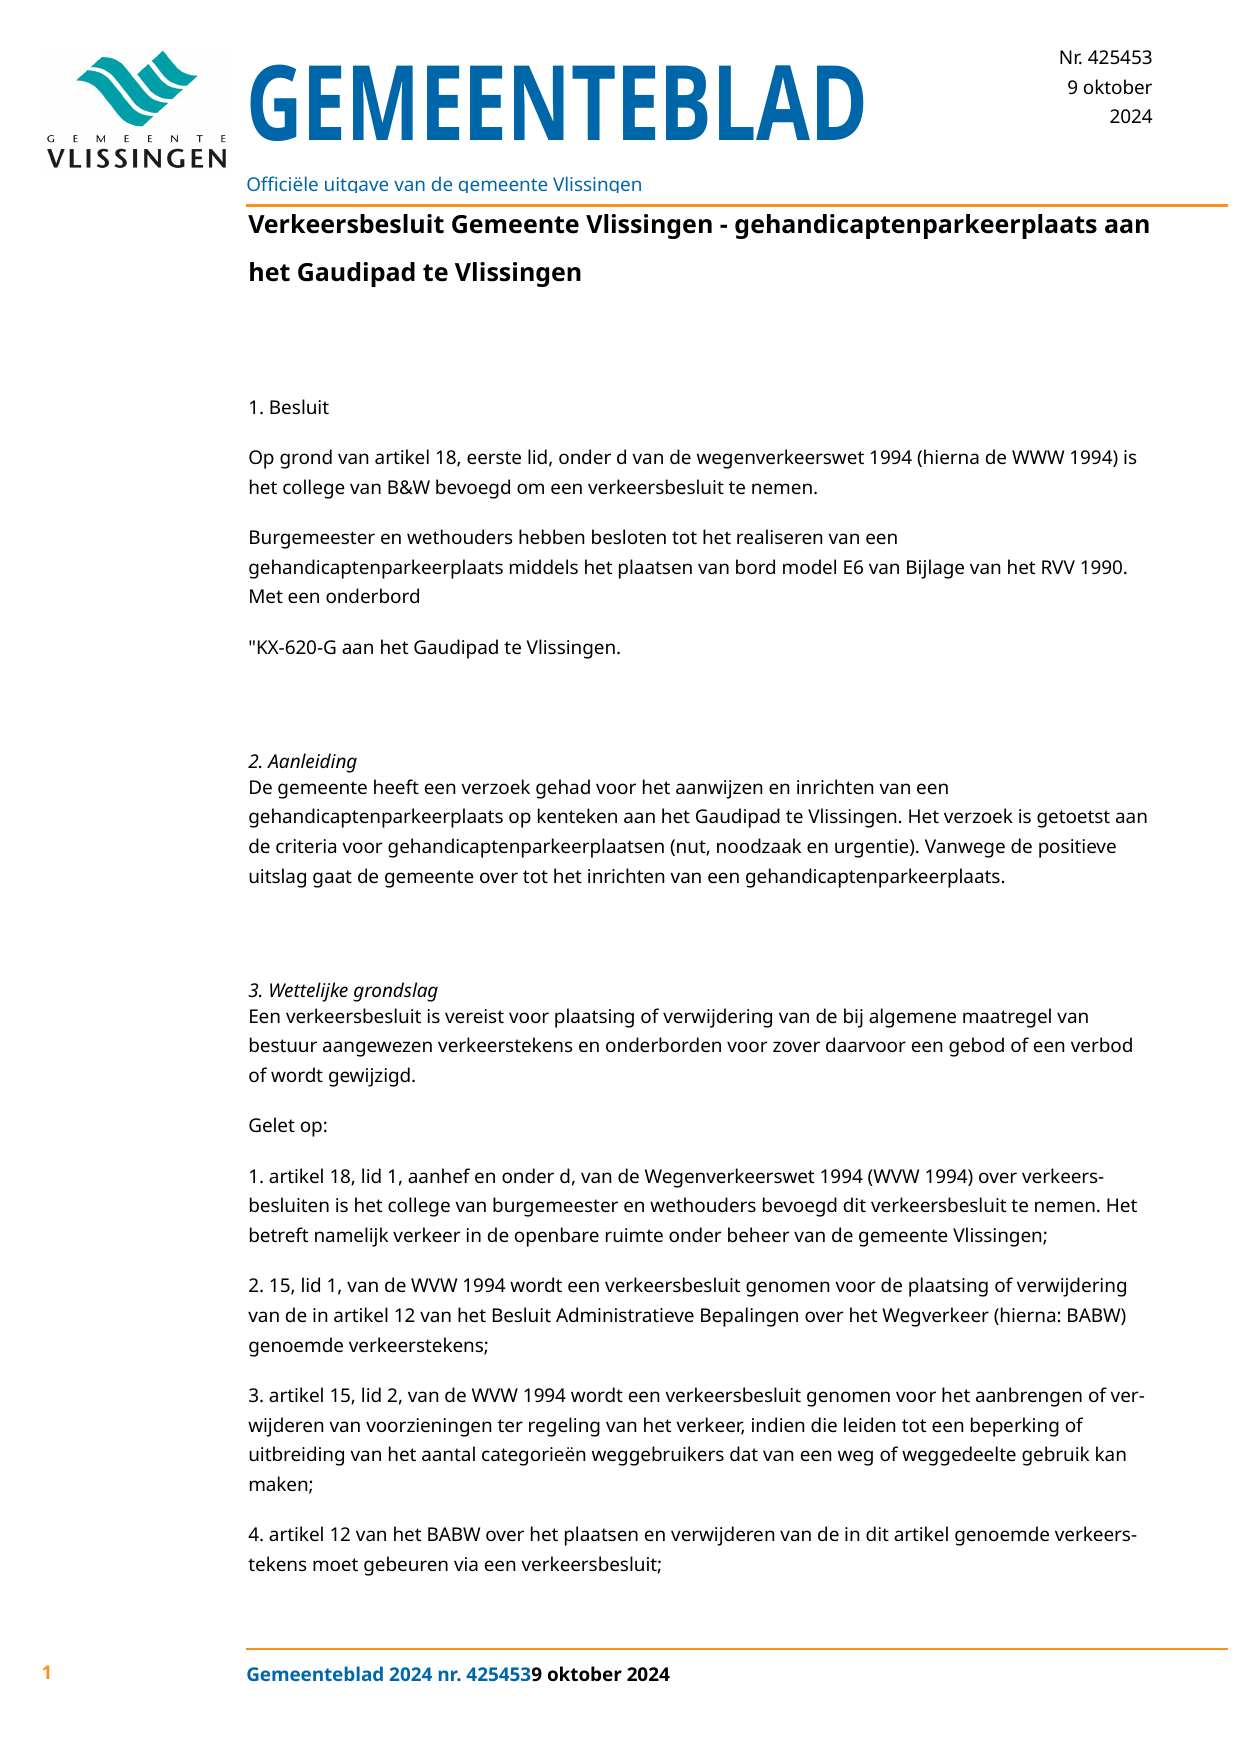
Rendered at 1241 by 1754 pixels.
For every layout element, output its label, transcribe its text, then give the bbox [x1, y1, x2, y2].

text Een verkeersbesluit is vereist voor plaatsing of verwijdering van de bij algemene maatregel van bestuur aangewezen verkeerstekens en onderborden voor zover daarvoor een gebod of een verbod of wordt gewijzigd. [248, 1003, 1152, 1088]
text 3. artikel 15, lid 2, van de WVW 1994 wordt een verkeersbesluit genomen voor het aanbrengen of ver- wijderen van voorzieningen ter regeling van het verkeer, indien die leiden tot een beperking of uitbreiding van het aantal categorieën weggebruikers dat van een weg of weggedeelte gebruik kan maken; [248, 1382, 1152, 1497]
text Gelet op: [248, 1113, 1152, 1138]
text 2. 15, lid 1, van de WVW 1994 wordt een verkeersbesluit genomen voor de plaatsing of verwijdering van de in artikel 12 van het Besluit Administratieve Bepalingen over het Wegverkeer (hierna: BABW) genoemde verkeerstekens; [248, 1273, 1152, 1357]
text 3. Wettelijke grondslag [248, 977, 1152, 1003]
text Burgemeester en wethouders hebben besloten tot het realiseren van een gehandicaptenparkeerplaats middels het plaatsen van bord model E6 van Bijlage van het RVV 1990. Met een onderbord [248, 524, 1152, 609]
text 2. Aanleiding [248, 748, 1152, 774]
picture [41, 47, 231, 172]
text De gemeente heeft een verzoek gehad voor het aanwijzen en inrichten van een gehandicaptenparkeerplaats op kenteken aan het Gaudipad te Vlissingen. Het verzoek is getoetst aan de criteria voor gehandicaptenparkeerplaatsen (nut, noodzaak en urgentie). Vanwege de positieve uitslag gaat de gemeente over tot het inrichten van een gehandicaptenparkeerplaats. [248, 774, 1152, 889]
text 1. artikel 18, lid 1, aanhef en onder d, van de Wegenverkeerswet 1994 (WVW 1994) over verkeers- besluiten is het college van burgemeester en wethouders bevoegd dit verkeersbesluit te nemen. Het betreft namelijk verkeer in de openbare ruimte onder beheer van de gemeente Vlissingen; [248, 1163, 1152, 1248]
text Op grond van artikel 18, eerste lid, onder d van de wegenverkeerswet 1994 (hierna de WWW 1994) is het college van B&W bevoegd om een verkeersbesluit te nemen. [248, 444, 1152, 500]
text Verkeersbesluit Gemeente Vlissingen - gehandicaptenparkeerplaats aan het Gaudipad te Vlissingen [248, 207, 1152, 288]
text 1. Besluit [248, 394, 1152, 420]
text 4. artikel 12 van het BABW over het plaatsen en verwijderen van de in dit artikel genoemde verkeers- tekens moet gebeuren via een verkeersbesluit; [248, 1521, 1152, 1577]
text "KX-620-G aan het Gaudipad te Vlissingen. [248, 634, 1152, 660]
